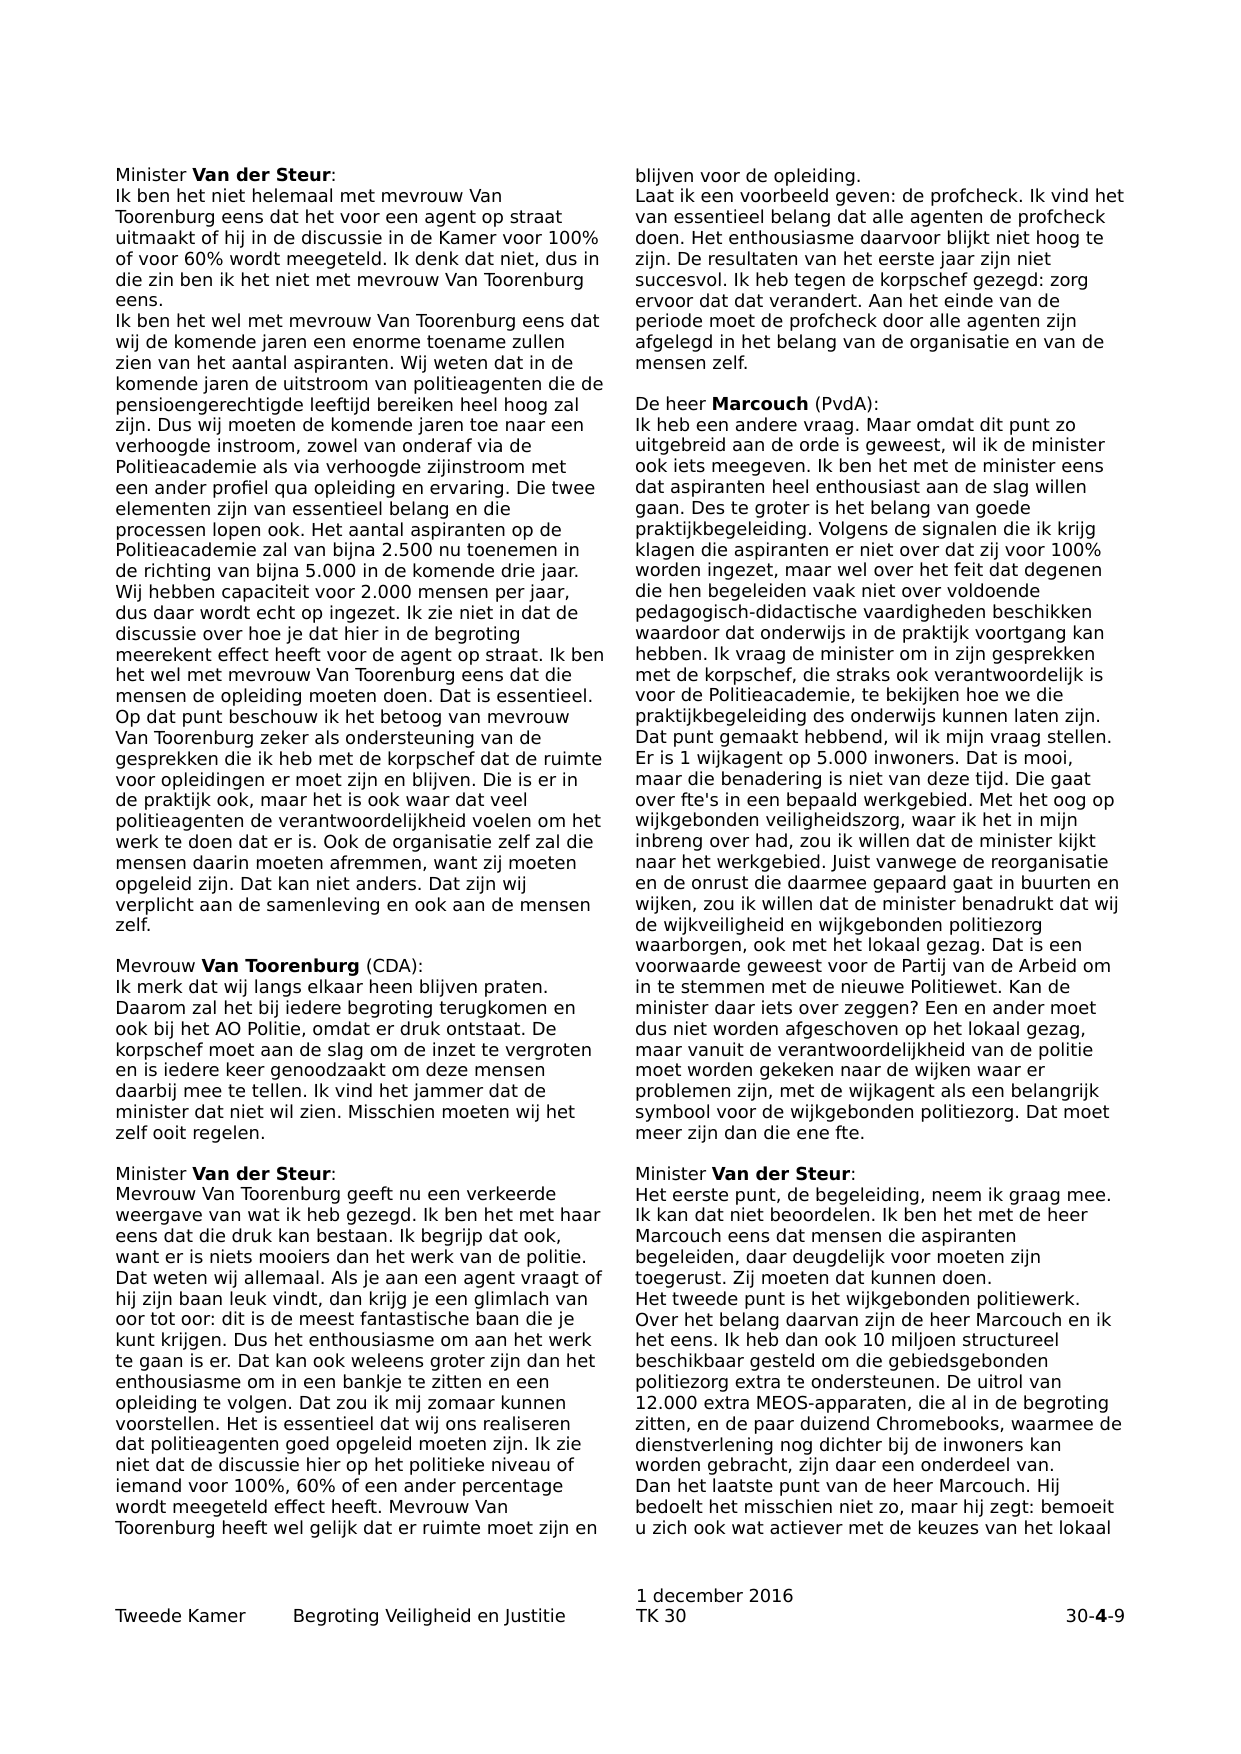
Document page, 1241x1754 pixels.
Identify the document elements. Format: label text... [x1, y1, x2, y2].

text Het tweede punt is het wijkgebonden politiewerk. Over het belang daarvan zijn de heer Marcouch en ik het eens. Ik heb dan ook 10 miljoen structureel beschikbaar gesteld om die gebiedsgebonden politiezorg extra te ondersteunen. De uitrol van 12.000 extra MEOS-apparaten, die al in de begroting zitten, en de paar duizend Chromebooks, waarmee de dienstverlening nog dichter bij de inwoners kan worden gebracht, zijn daar een onderdeel van. [635, 1288, 1125, 1476]
text Ik merk dat wij langs elkaar heen blijven praten. Daarom zal het bij iedere begroting terugkomen en ook bij het AO Politie, omdat er druk ontstaat. De korpschef moet aan de slag om de inzet te vergroten en is iedere keer genoodzaakt om deze mensen daarbij mee te tellen. Ik vind het jammer dat de minister dat niet wil zien. Misschien moeten wij het zelf ooit regelen. [115, 977, 605, 1143]
text Minister Van der Steur: [115, 1163, 605, 1184]
text Mevrouw Van Toorenburg (CDA): [115, 956, 605, 977]
text blijven voor de opleiding. [635, 165, 1125, 186]
text Ik ben het niet helemaal met mevrouw Van Toorenburg eens dat het voor een agent op straat uitmaakt of hij in de discussie in de Kamer voor 100% of voor 60% wordt meegeteld. Ik denk dat niet, dus in die zin ben ik het niet met mevrouw Van Toorenburg eens. [115, 186, 605, 311]
text De heer Marcouch (PvdA): [635, 394, 1125, 414]
text Dan het laatste punt van de heer Marcouch. Hij bedoelt het misschien niet zo, maar hij zegt: bemoeit u zich ook wat actiever met de keuzes van het lokaal [635, 1476, 1125, 1538]
text Dat punt gemaakt hebbend, wil ik mijn vraag stellen. Er is 1 wijkagent op 5.000 inwoners. Dat is mooi, maar die benadering is niet van deze tijd. Die gaat over fte's in een bepaald werkgebied. Met het oog op wijkgebonden veiligheidszorg, waar ik het in mijn inbreng over had, zou ik willen dat de minister kijkt naar het werkgebied. Juist vanwege de reorganisatie en de onrust die daarmee gepaard gaat in buurten en wijken, zou ik willen dat de minister benadrukt dat wij de wijkveiligheid en wijkgebonden politiezorg waarborgen, ook met het lokaal gezag. Dat is een voorwaarde geweest voor de Partij van de Arbeid om in te stemmen met de nieuwe Politiewet. Kan de minister daar iets over zeggen? Een en ander moet dus niet worden afgeschoven op het lokaal gezag, maar vanuit de verantwoordelijkheid van de politie moet worden gekeken naar de wijken waar er problemen zijn, met de wijkagent als een belangrijk symbool voor de wijkgebonden politiezorg. Dat moet meer zijn dan die ene fte. [635, 727, 1125, 1143]
text Minister Van der Steur: [635, 1163, 1125, 1184]
text Mevrouw Van Toorenburg geeft nu een verkeerde weergave van wat ik heb gezegd. Ik ben het met haar eens dat die druk kan bestaan. Ik begrijp dat ook, want er is niets mooiers dan het werk van de politie. Dat weten wij allemaal. Als je aan een agent vraagt of hij zijn baan leuk vindt, dan krijg je een glimlach van oor tot oor: dit is de meest fantastische baan die je kunt krijgen. Dus het enthousiasme om aan het werk te gaan is er. Dat kan ook weleens groter zijn dan het enthousiasme om in een bankje te zitten en een opleiding te volgen. Dat zou ik mij zomaar kunnen voorstellen. Het is essentieel dat wij ons realiseren dat politieagenten goed opgeleid moeten zijn. Ik zie niet dat de discussie hier op het politieke niveau of iemand voor 100%, 60% of een ander percentage wordt meegeteld effect heeft. Mevrouw Van Toorenburg heeft wel gelijk dat er ruimte moet zijn en [115, 1184, 605, 1538]
text Het eerste punt, de begeleiding, neem ik graag mee. Ik kan dat niet beoordelen. Ik ben het met de heer Marcouch eens dat mensen die aspiranten begeleiden, daar deugdelijk voor moeten zijn toegerust. Zij moeten dat kunnen doen. [635, 1184, 1125, 1288]
text Ik heb een andere vraag. Maar omdat dit punt zo uitgebreid aan de orde is geweest, wil ik de minister ook iets meegeven. Ik ben het met de minister eens dat aspiranten heel enthousiast aan de slag willen gaan. Des te groter is het belang van goede praktijkbegeleiding. Volgens de signalen die ik krijg klagen die aspiranten er niet over dat zij voor 100% worden ingezet, maar wel over het feit dat degenen die hen begeleiden vaak niet over voldoende pedagogisch-didactische vaardigheden beschikken waardoor dat onderwijs in de praktijk voortgang kan hebben. Ik vraag de minister om in zijn gesprekken met de korpschef, die straks ook verantwoordelijk is voor de Politieacademie, te bekijken hoe we die praktijkbegeleiding des onderwijs kunnen laten zijn. [635, 414, 1125, 727]
text Ik ben het wel met mevrouw Van Toorenburg eens dat wij de komende jaren een enorme toename zullen zien van het aantal aspiranten. Wij weten dat in de komende jaren de uitstroom van politieagenten die de pensioengerechtigde leeftijd bereiken heel hoog zal zijn. Dus wij moeten de komende jaren toe naar een verhoogde instroom, zowel van onderaf via de Politieacademie als via verhoogde zijinstroom met een ander profiel qua opleiding en ervaring. Die twee elementen zijn van essentieel belang en die processen lopen ook. Het aantal aspiranten op de Politieacademie zal van bijna 2.500 nu toenemen in de richting van bijna 5.000 in de komende drie jaar. Wij hebben capaciteit voor 2.000 mensen per jaar, dus daar wordt echt op ingezet. Ik zie niet in dat de discussie over hoe je dat hier in de begroting meerekent effect heeft voor de agent op straat. Ik ben het wel met mevrouw Van Toorenburg eens dat die mensen de opleiding moeten doen. Dat is essentieel. Op dat punt beschouw ik het betoog van mevrouw Van Toorenburg zeker als ondersteuning van de gesprekken die ik heb met de korpschef dat de ruimte voor opleidingen er moet zijn en blijven. Die is er in de praktijk ook, maar het is ook waar dat veel politieagenten de verantwoordelijkheid voelen om het werk te doen dat er is. Ook de organisatie zelf zal die mensen daarin moeten afremmen, want zij moeten opgeleid zijn. Dat kan niet anders. Dat zijn wij verplicht aan de samenleving en ook aan de mensen zelf. [115, 311, 605, 936]
text Minister Van der Steur: [115, 165, 605, 186]
text Laat ik een voorbeeld geven: de profcheck. Ik vind het van essentieel belang dat alle agenten de profcheck doen. Het enthousiasme daarvoor blijkt niet hoog te zijn. De resultaten van het eerste jaar zijn niet succesvol. Ik heb tegen de korpschef gezegd: zorg ervoor dat dat verandert. Aan het einde van de periode moet de profcheck door alle agenten zijn afgelegd in het belang van de organisatie en van de mensen zelf. [635, 186, 1125, 374]
